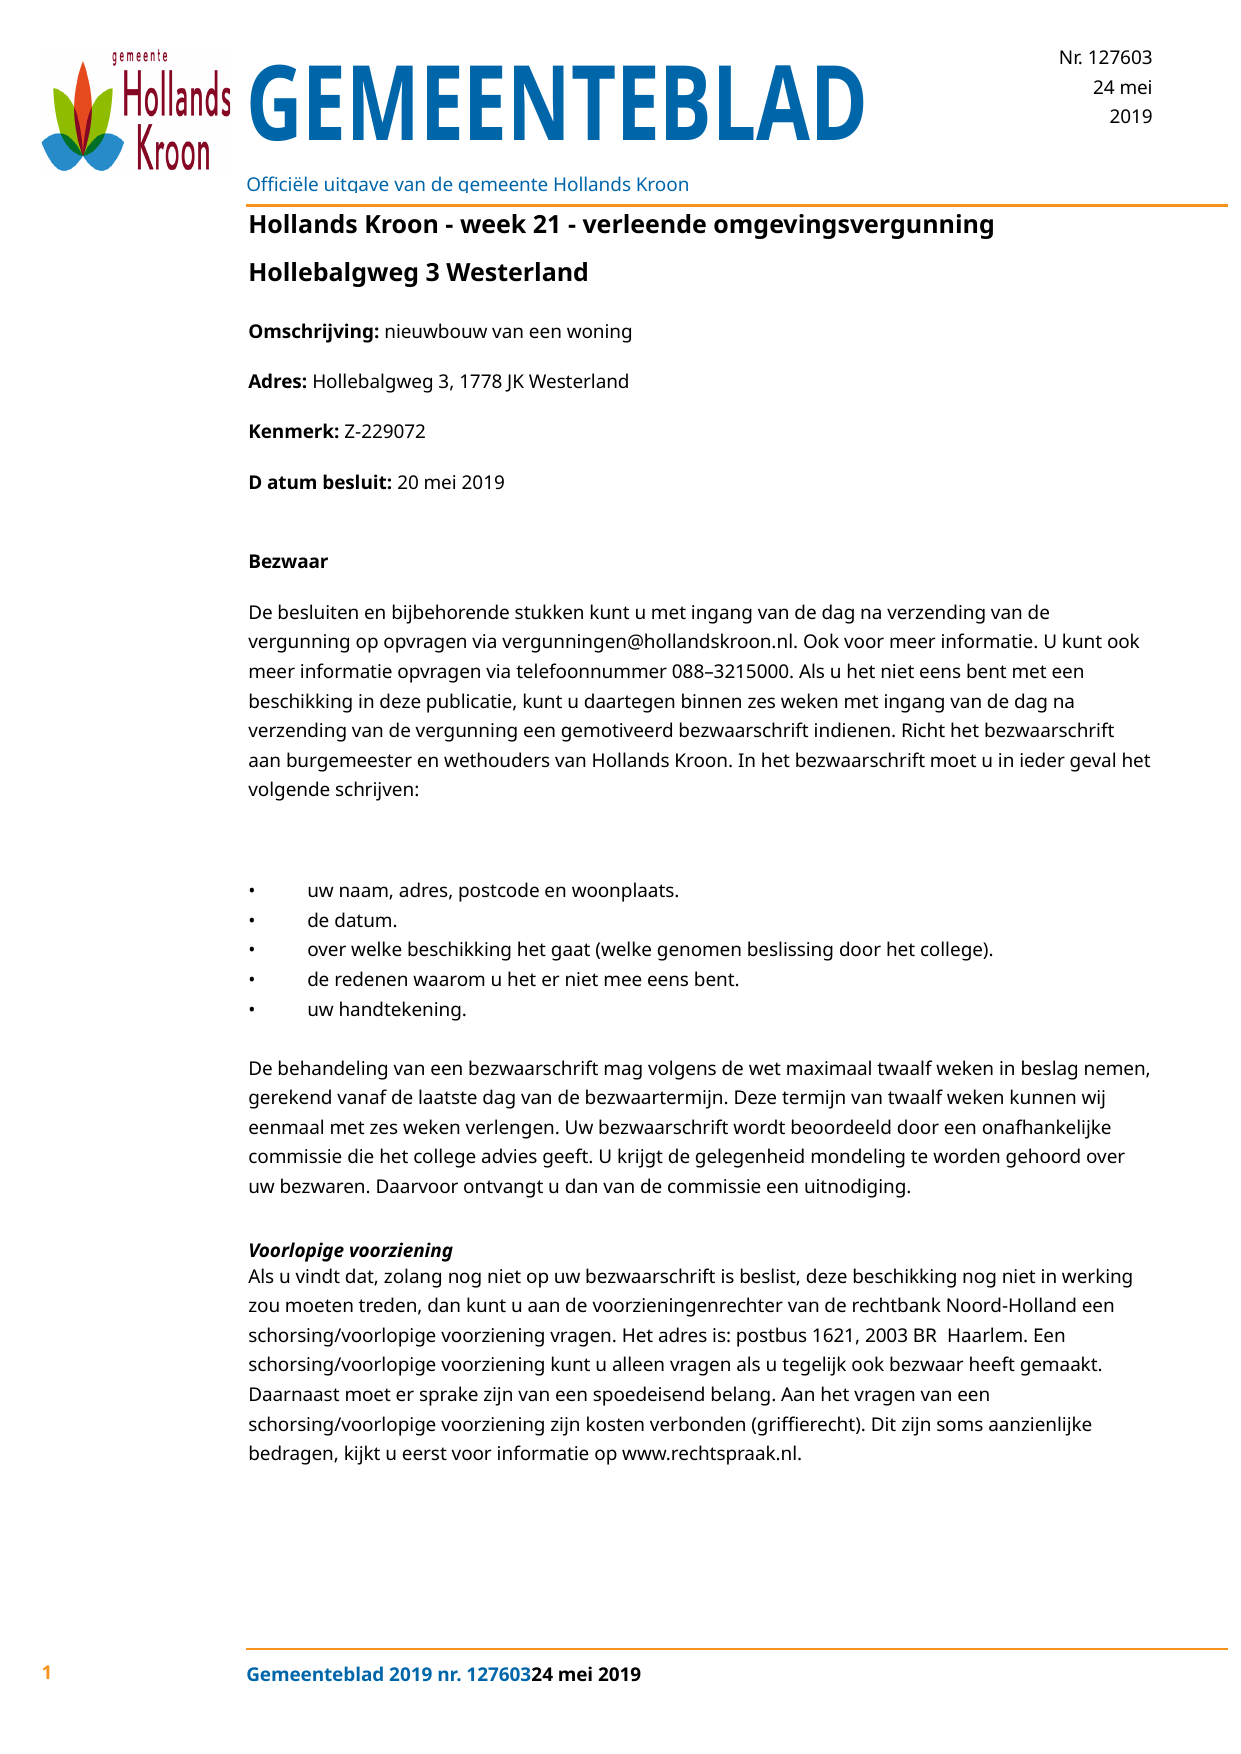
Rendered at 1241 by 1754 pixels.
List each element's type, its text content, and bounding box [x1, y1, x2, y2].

text Hollands Kroon - week 21 - verleende omgevingsvergunning Hollebalgweg 3 Westerland [248, 207, 1152, 288]
list de datum. [248, 907, 1152, 933]
list uw handtekening. [248, 996, 1152, 1021]
text De besluiten en bijbehorende stukken kunt u met ingang van de dag na verzending van de vergunning op opvragen via vergunningen@hollandskroon.nl. Ook voor meer informatie. U kunt ook meer informatie opvragen via telefoonnummer 088–3215000. Als u het niet eens bent met een beschikking in deze publicatie, kunt u daartegen binnen zes weken met ingang van de dag na verzending van de vergunning een gemotiveerd bezwaarschrift indienen. Richt het bezwaarschrift aan burgemeester en wethouders van Hollands Kroon. In het bezwaarschrift moet u in ieder geval het volgende schrijven: [248, 599, 1152, 802]
list uw naam, adres, postcode en woonplaats. [248, 877, 1152, 903]
text Als u vindt dat, zolang nog niet op uw bezwaarschrift is beslist, deze beschikking nog niet in werking zou moeten treden, dan kunt u aan de voorzieningenrechter van de rechtbank Noord-Holland een schorsing/voorlopige voorziening vragen. Het adres is: postbus 1621, 2003 BR Haarlem. Een schorsing/voorlopige voorziening kunt u alleen vragen als u tegelijk ook bezwaar heeft gemaakt. Daarnaast moet er sprake zijn van een spoedeisend belang. Aan het vragen van een schorsing/voorlopige voorziening zijn kosten verbonden (griffierecht). Dit zijn soms aanzienlijke bedragen, kijkt u eerst voor informatie op www.rechtspraak.nl. [248, 1263, 1152, 1466]
list de redenen waarom u het er niet mee eens bent. [248, 966, 1152, 992]
text De behandeling van een bezwaarschrift mag volgens de wet maximaal twaalf weken in beslag nemen, gerekend vanaf de laatste dag van de bezwaartermijn. Deze termijn van twaalf weken kunnen wij eenmaal met zes weken verlengen. Uw bezwaarschrift wordt beoordeeld door een onafhankelijke commissie die het college advies geeft. U krijgt de gelegenheid mondeling te worden gehoord over uw bezwaren. Daarvoor ontvangt u dan van de commissie een uitnodiging. [248, 1055, 1152, 1199]
list over welke beschikking het gaat (welke genomen beslissing door het college). [248, 937, 1152, 962]
table_header D atum besluit: 20 mei 2019 [248, 469, 700, 495]
text Bezwaar [248, 549, 1152, 574]
text Adres: Hollebalgweg 3, 1778 JK Westerland [248, 368, 1152, 394]
text Kenmerk: Z-229072 [248, 419, 1152, 444]
text Omschrijving: nieuwbouw van een woning [248, 318, 1152, 344]
picture [41, 47, 231, 172]
table_header [700, 469, 1152, 495]
text Voorlopige voorziening [248, 1237, 1152, 1263]
